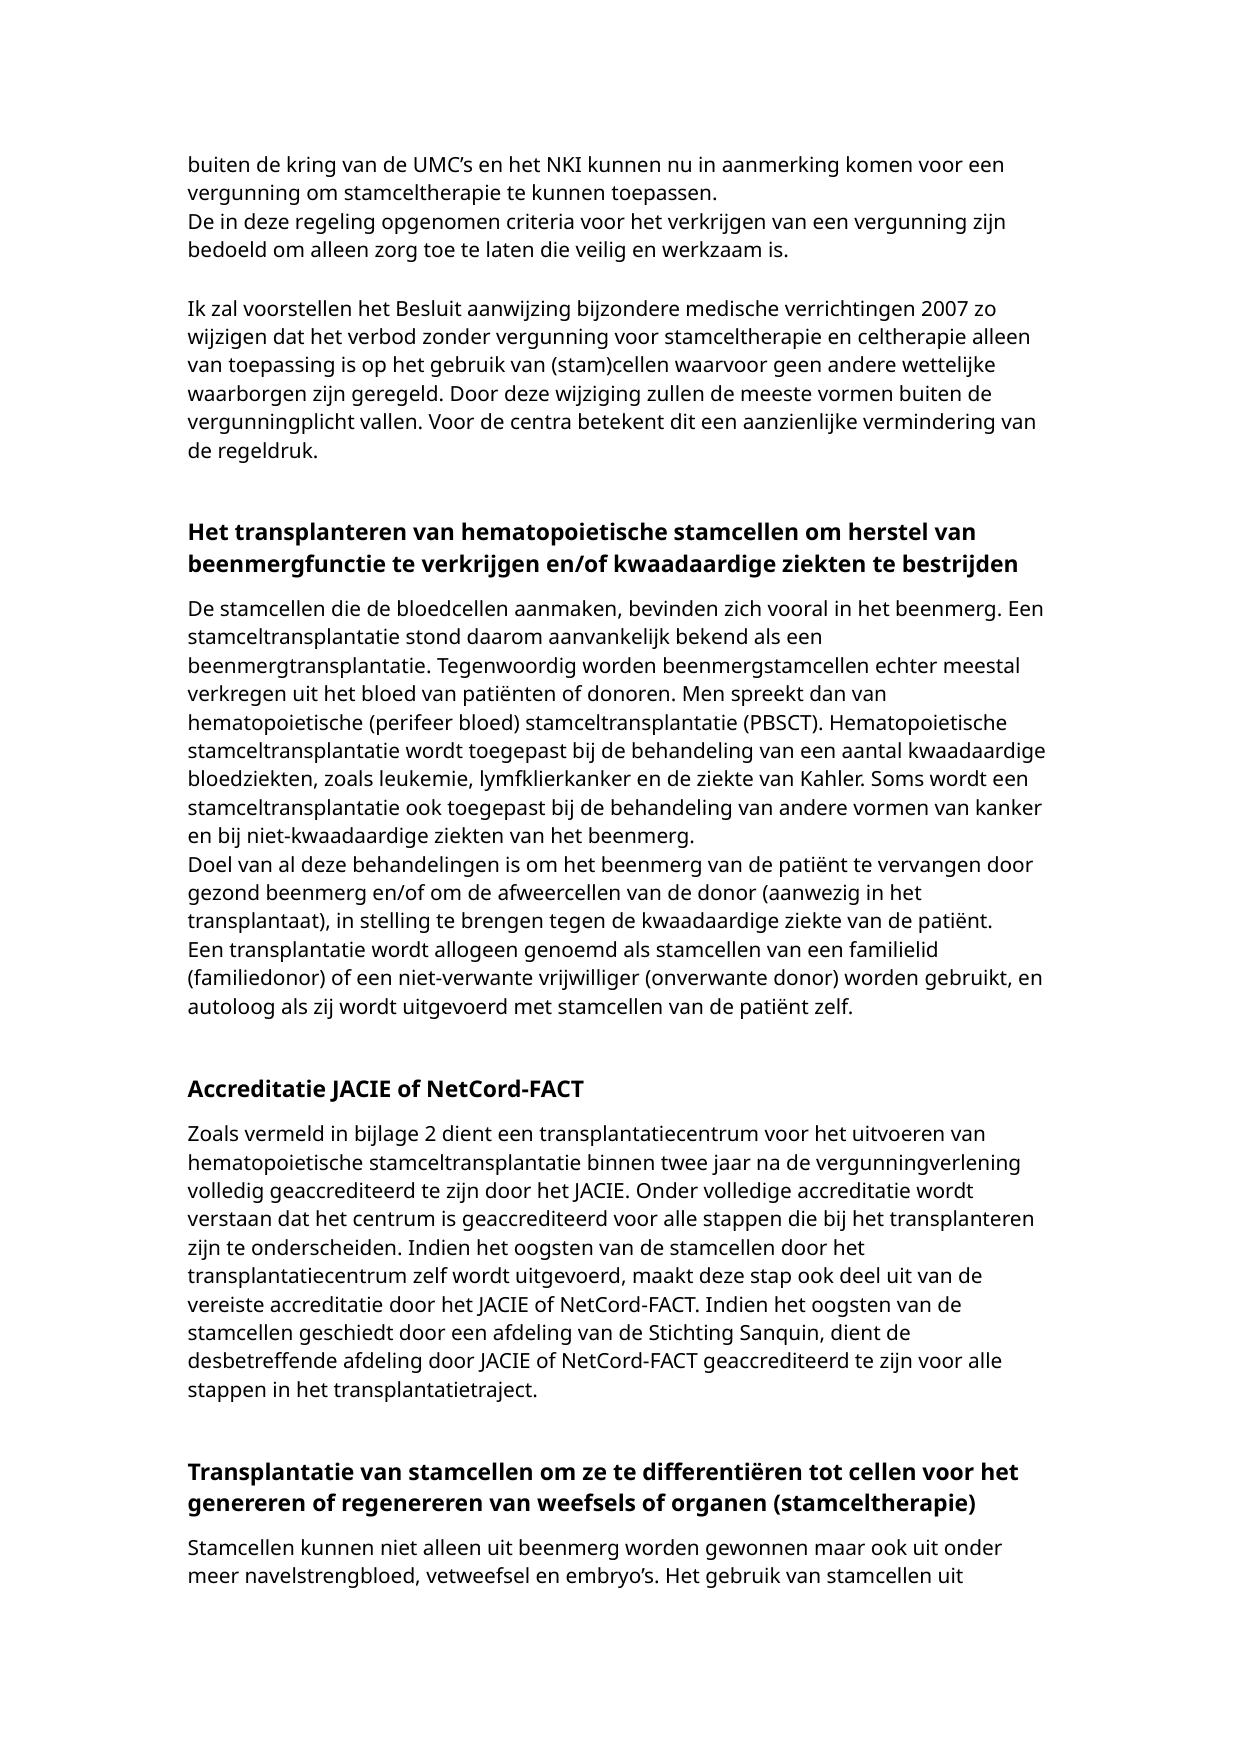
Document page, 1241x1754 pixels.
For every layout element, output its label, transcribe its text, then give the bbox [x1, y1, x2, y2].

text Een transplantatie wordt allogeen genoemd als stamcellen van een familielid (familiedonor) of een niet-verwante vrijwilliger (onverwante donor) worden gebruikt, en autoloog als zij wordt uitgevoerd met stamcellen van de patiënt zelf. [187, 935, 1053, 1020]
text Doel van al deze behandelingen is om het beenmerg van de patiënt te vervangen door gezond beenmerg en/of om de afweercellen van de donor (aanwezig in het transplantaat), in stelling te brengen tegen de kwaadaardige ziekte van de patiënt. [187, 850, 1053, 935]
text De in deze regeling opgenomen criteria voor het verkrijgen van een vergunning zijn bedoeld om alleen zorg toe te laten die veilig en werkzaam is. [187, 207, 1053, 264]
subtitle Transplantatie van stamcellen om ze te differentiëren tot cellen voor het genereren of regenereren van weefsels of organen (stamceltherapie) [187, 1456, 1053, 1518]
text Zoals vermeld in bijlage 2 dient een transplantatiecentrum voor het uitvoeren van hematopoietische stamceltransplantatie binnen twee jaar na de vergunningverlening volledig geaccrediteerd te zijn door het JACIE. Onder volledige accreditatie wordt verstaan dat het centrum is geaccrediteerd voor alle stappen die bij het transplanteren zijn te onderscheiden. Indien het oogsten van de stamcellen door het transplantatiecentrum zelf wordt uitgevoerd, maakt deze stap ook deel uit van de vereiste accreditatie door het JACIE of NetCord-FACT. Indien het oogsten van de stamcellen geschiedt door een afdeling van de Stichting Sanquin, dient de desbetreffende afdeling door JACIE of NetCord-FACT geaccrediteerd te zijn voor alle stappen in het transplantatietraject. [187, 1119, 1053, 1403]
text De stamcellen die de bloedcellen aanmaken, bevinden zich vooral in het beenmerg. Een stamceltransplantatie stond daarom aanvankelijk bekend als een beenmergtransplantatie. Tegenwoordig worden beenmergstamcellen echter meestal verkregen uit het bloed van patiënten of donoren. Men spreekt dan van hematopoietische (perifeer bloed) stamceltransplantatie (PBSCT). Hematopoietische stamceltransplantatie wordt toegepast bij de behandeling van een aantal kwaadaardige bloedziekten, zoals leukemie, lymfklierkanker en de ziekte van Kahler. Soms wordt een stamceltransplantatie ook toegepast bij de behandeling van andere vormen van kanker en bij niet-kwaadaardige ziekten van het beenmerg. [187, 594, 1053, 850]
text Stamcellen kunnen niet alleen uit beenmerg worden gewonnen maar ook uit onder meer navelstrengbloed, vetweefsel en embryo’s. Het gebruik van stamcellen uit [187, 1533, 1053, 1590]
subtitle Accreditatie JACIE of NetCord-FACT [187, 1073, 1053, 1104]
text buiten de kring van de UMC’s en het NKI kunnen nu in aanmerking komen voor een vergunning om stamceltherapie te kunnen toepassen. [187, 150, 1053, 207]
subtitle Het transplanteren van hematopoietische stamcellen om herstel van beenmergfunctie te verkrijgen en/of kwaadaardige ziekten te bestrijden [187, 516, 1053, 579]
text Ik zal voorstellen het Besluit aanwijzing bijzondere medische verrichtingen 2007 zo wijzigen dat het verbod zonder vergunning voor stamceltherapie en celtherapie alleen van toepassing is op het gebruik van (stam)cellen waarvoor geen andere wettelijke waarborgen zijn geregeld. Door deze wijziging zullen de meeste vormen buiten de vergunningplicht vallen. Voor de centra betekent dit een aanzienlijke vermindering van de regeldruk. [187, 294, 1053, 464]
